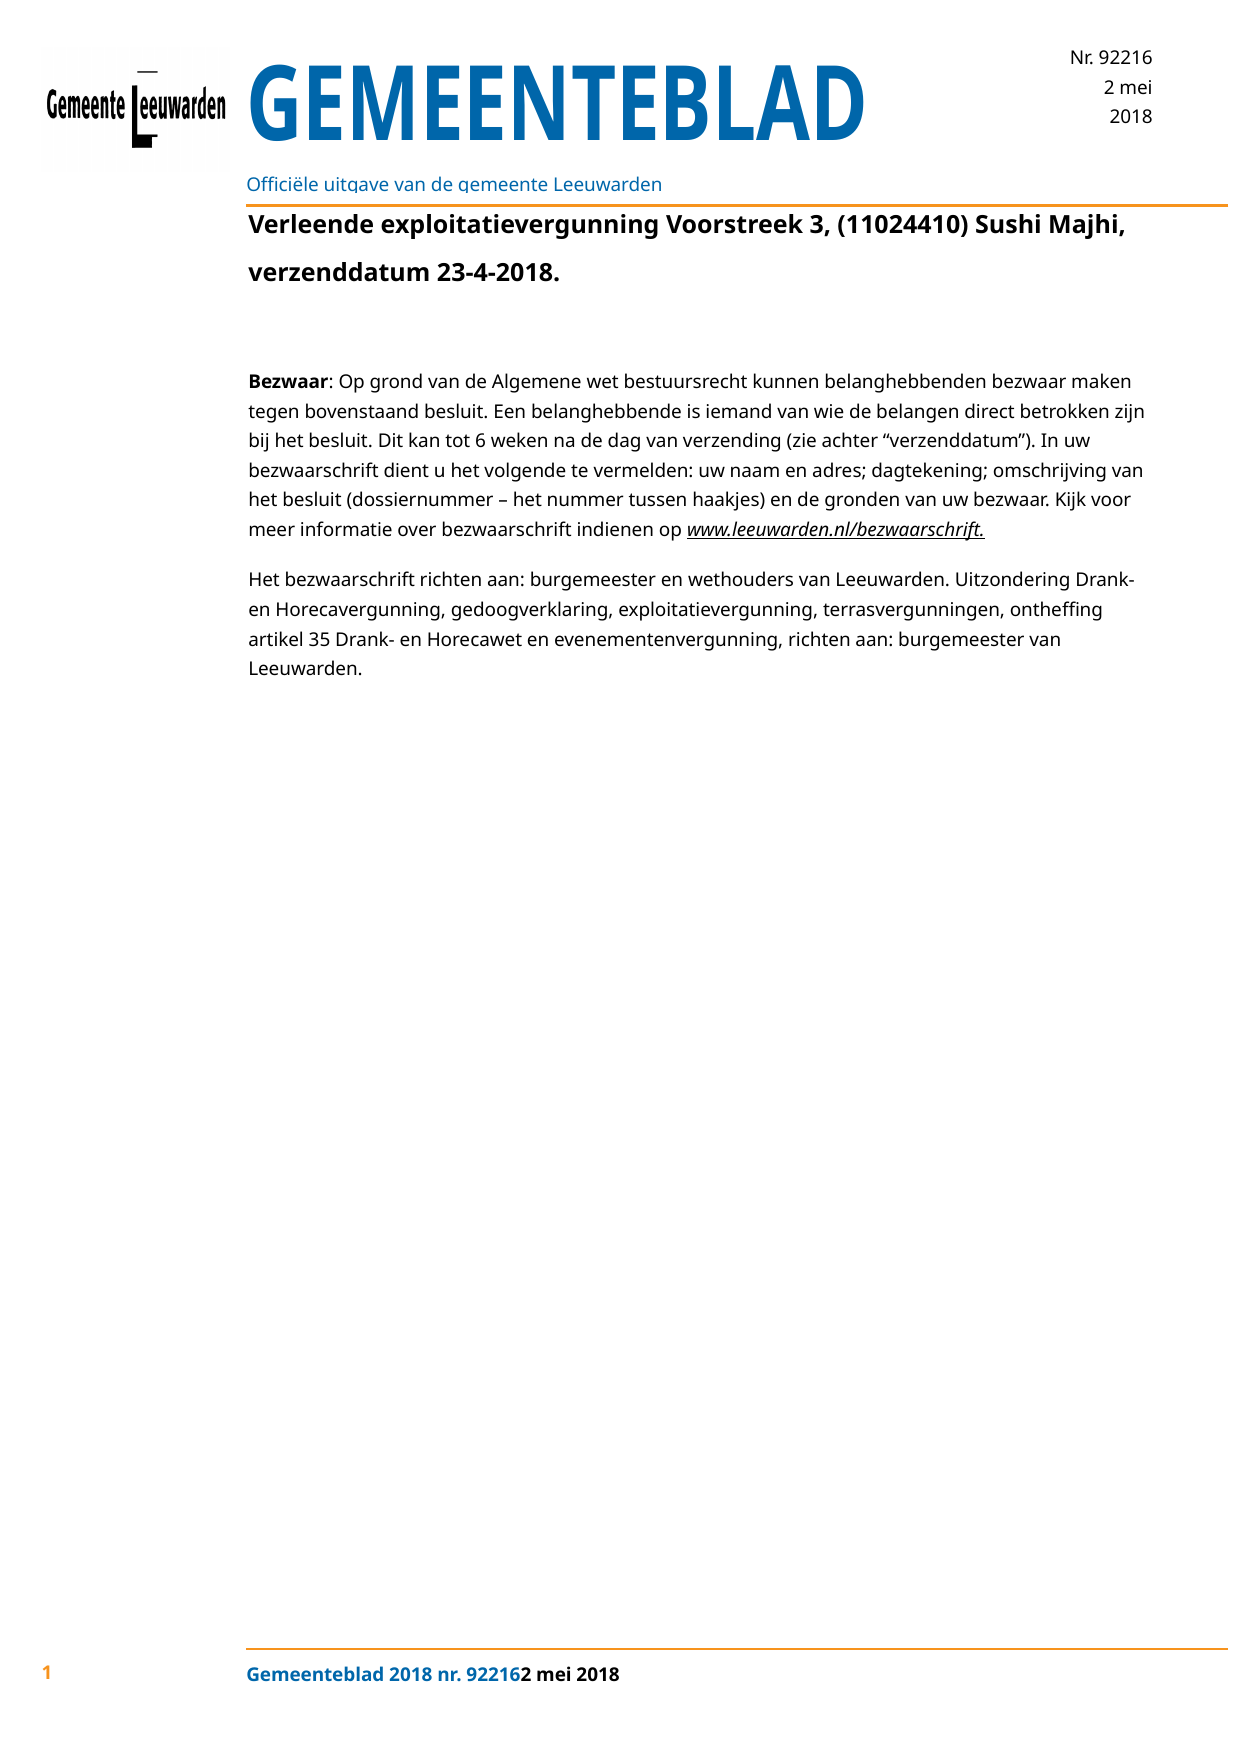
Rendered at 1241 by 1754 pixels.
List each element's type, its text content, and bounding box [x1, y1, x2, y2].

text Bezwaar: Op grond van de Algemene wet bestuursrecht kunnen belanghebbenden bezwaar maken tegen bovenstaand besluit. Een belanghebbende is iemand van wie de belangen direct betrokken zijn bij het besluit. Dit kan tot 6 weken na de dag van verzending (zie achter “verzenddatum”). In uw bezwaarschrift dient u het volgende te vermelden: uw naam en adres; dagtekening; omschrijving van het besluit (dossiernummer – het nummer tussen haakjes) en de gronden van uw bezwaar. Kijk voor meer informatie over bezwaarschrift indienen op www.leeuwarden.nl/bezwaarschrift. [248, 368, 1152, 542]
picture [41, 47, 231, 172]
text Het bezwaarschrift richten aan: burgemeester en wethouders van Leeuwarden. Uitzondering Drank- en Horecavergunning, gedoogverklaring, exploitatievergunning, terrasvergunningen, ontheffing artikel 35 Drank- en Horecawet en evenementenvergunning, richten aan: burgemeester van Leeuwarden. [248, 567, 1152, 681]
text Verleende exploitatievergunning Voorstreek 3, (11024410) Sushi Majhi, verzenddatum 23-4-2018. [248, 207, 1152, 288]
